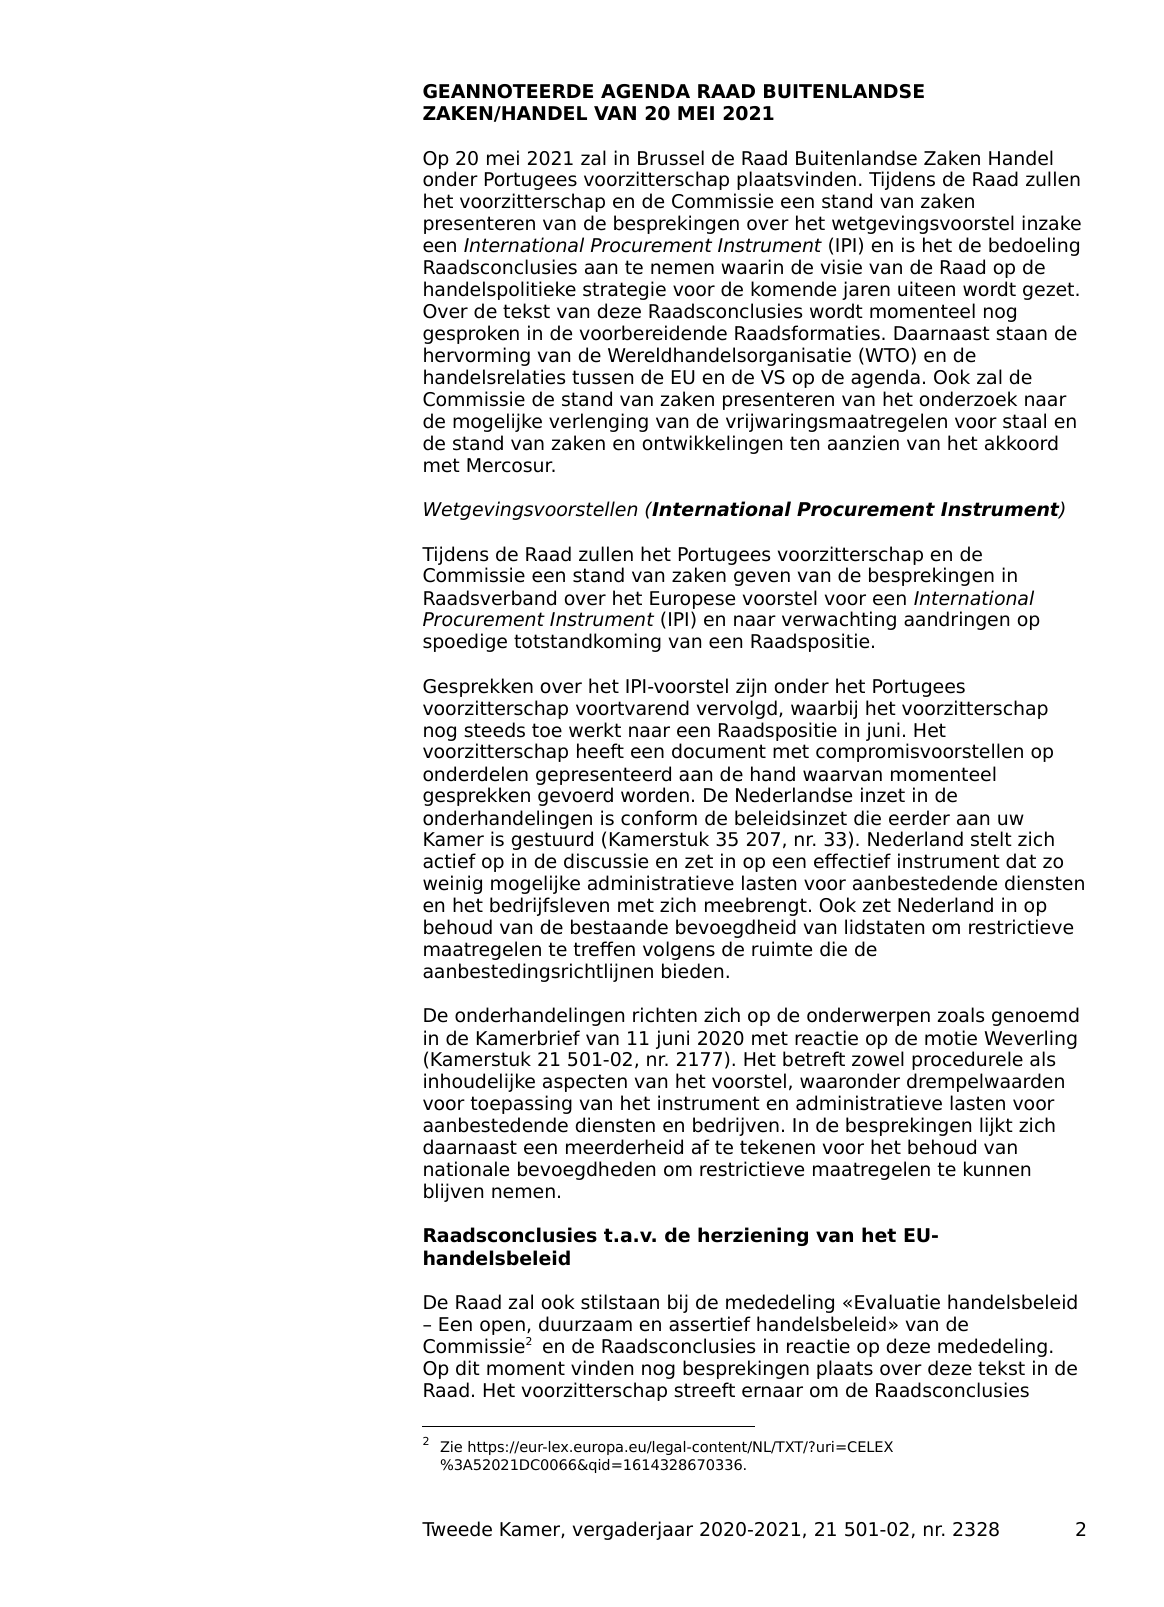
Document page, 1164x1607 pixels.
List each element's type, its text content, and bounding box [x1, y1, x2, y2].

text De Raad zal ook stilstaan bij de mededeling «Evaluatie handelsbeleid – Een open, duurzaam en assertief handelsbeleid» van de Commissie en de Raadsconclusies in reactie op deze mededeling. Op dit moment vinden nog besprekingen plaats over deze tekst in de Raad. Het voorzitterschap streeft ernaar om de Raadsconclusies [422, 1292, 1087, 1401]
subtitle GEANNOTEERDE AGENDA RAAD BUITENLANDSE ZAKEN/HANDEL VAN 20 MEI 2021 [422, 81, 1087, 125]
subtitle Raadsconclusies t.a.v. de herziening van het EU-handelsbeleid [422, 1225, 1087, 1269]
text De onderhandelingen richten zich op de onderwerpen zoals genoemd in de Kamerbrief van 11 juni 2020 met reactie op de motie Weverling (Kamerstuk 21 501-02, nr. 2177). Het betreft zowel procedurele als inhoudelijke aspecten van het voorstel, waaronder drempelwaarden voor toepassing van het instrument en administratieve lasten voor aanbestedende diensten en bedrijven. In de besprekingen lijkt zich daarnaast een meerderheid af te tekenen voor het behoud van nationale bevoegdheden om restrictieve maatregelen te kunnen blijven nemen. [422, 1005, 1087, 1203]
text Zie https://eur-lex.europa.eu/legal-content/NL/TXT/?uri=CELEX%3A52021DC0066&qid=1614328670336. [422, 1435, 1087, 1474]
text Tijdens de Raad zullen het Portugees voorzitterschap en de Commissie een stand van zaken geven van de besprekingen in Raadsverband over het Europese voorstel voor een International Procurement Instrument (IPI) en naar verwachting aandringen op spoedige totstandkoming van een Raadspositie. [422, 543, 1087, 653]
subtitle Wetgevingsvoorstellen (International Procurement Instrument) [422, 499, 1087, 521]
text Gesprekken over het IPI-voorstel zijn onder het Portugees voorzitterschap voortvarend vervolgd, waarbij het voorzitterschap nog steeds toe werkt naar een Raadspositie in juni. Het voorzitterschap heeft een document met compromisvoorstellen op onderdelen gepresenteerd aan de hand waarvan momenteel gesprekken gevoerd worden. De Nederlandse inzet in de onderhandelingen is conform de beleidsinzet die eerder aan uw Kamer is gestuurd (Kamerstuk 35 207, nr. 33). Nederland stelt zich actief op in de discussie en zet in op een effectief instrument dat zo weinig mogelijke administratieve lasten voor aanbestedende diensten en het bedrijfsleven met zich meebrengt. Ook zet Nederland in op behoud van de bestaande bevoegdheid van lidstaten om restrictieve maatregelen te treffen volgens de ruimte die de aanbestedingsrichtlijnen bieden. [422, 676, 1087, 983]
text Op 20 mei 2021 zal in Brussel de Raad Buitenlandse Zaken Handel onder Portugees voorzitterschap plaatsvinden. Tijdens de Raad zullen het voorzitterschap en de Commissie een stand van zaken presenteren van de besprekingen over het wetgevingsvoorstel inzake een International Procurement Instrument (IPI) en is het de bedoeling Raadsconclusies aan te nemen waarin de visie van de Raad op de handelspolitieke strategie voor de komende jaren uiteen wordt gezet. Over de tekst van deze Raadsconclusies wordt momenteel nog gesproken in de voorbereidende Raadsformaties. Daarnaast staan de hervorming van de Wereldhandelsorganisatie (WTO) en de handelsrelaties tussen de EU en de VS op de agenda. Ook zal de Commissie de stand van zaken presenteren van het onderzoek naar de mogelijke verlenging van de vrijwaringsmaatregelen voor staal en de stand van zaken en ontwikkelingen ten aanzien van het akkoord met Mercosur. [422, 147, 1087, 477]
